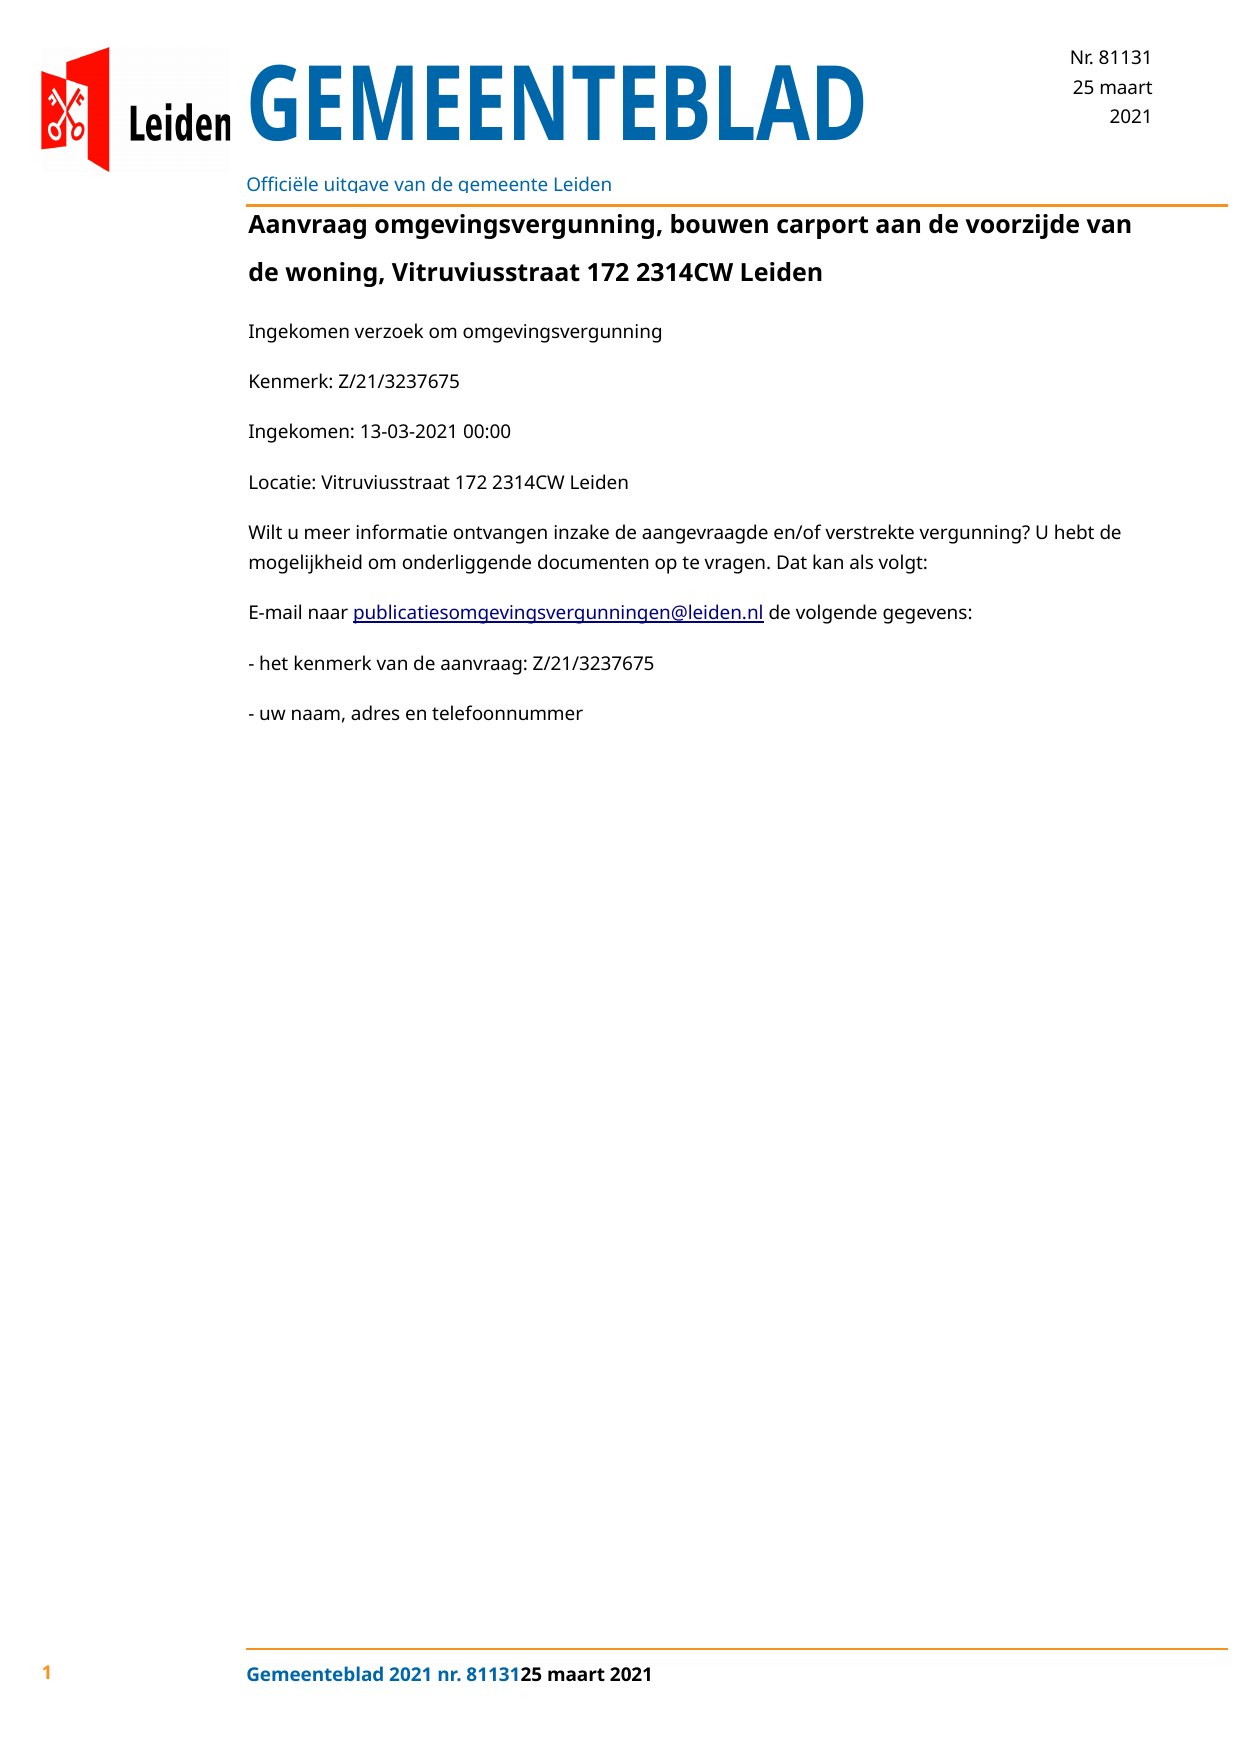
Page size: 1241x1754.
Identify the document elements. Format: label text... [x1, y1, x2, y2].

text Ingekomen verzoek om omgevingsvergunning [248, 318, 1152, 344]
picture [41, 47, 231, 172]
text - het kenmerk van de aanvraag: Z/21/3237675 [248, 650, 1152, 676]
text Kenmerk: Z/21/3237675 [248, 368, 1152, 394]
text Aanvraag omgevingsvergunning, bouwen carport aan de voorzijde van de woning, Vitruviusstraat 172 2314CW Leiden [248, 207, 1152, 288]
text Locatie: Vitruviusstraat 172 2314CW Leiden [248, 469, 1152, 495]
text Wilt u meer informatie ontvangen inzake de aangevraagde en/of verstrekte vergunning? U hebt de mogelijkheid om onderliggende documenten op te vragen. Dat kan als volgt: [248, 519, 1152, 575]
text - uw naam, adres en telefoonnummer [248, 700, 1152, 726]
text Ingekomen: 13-03-2021 00:00 [248, 419, 1152, 444]
text E-mail naar publicatiesomgevingsvergunningen@leiden.nl de volgende gegevens: [248, 599, 1152, 625]
